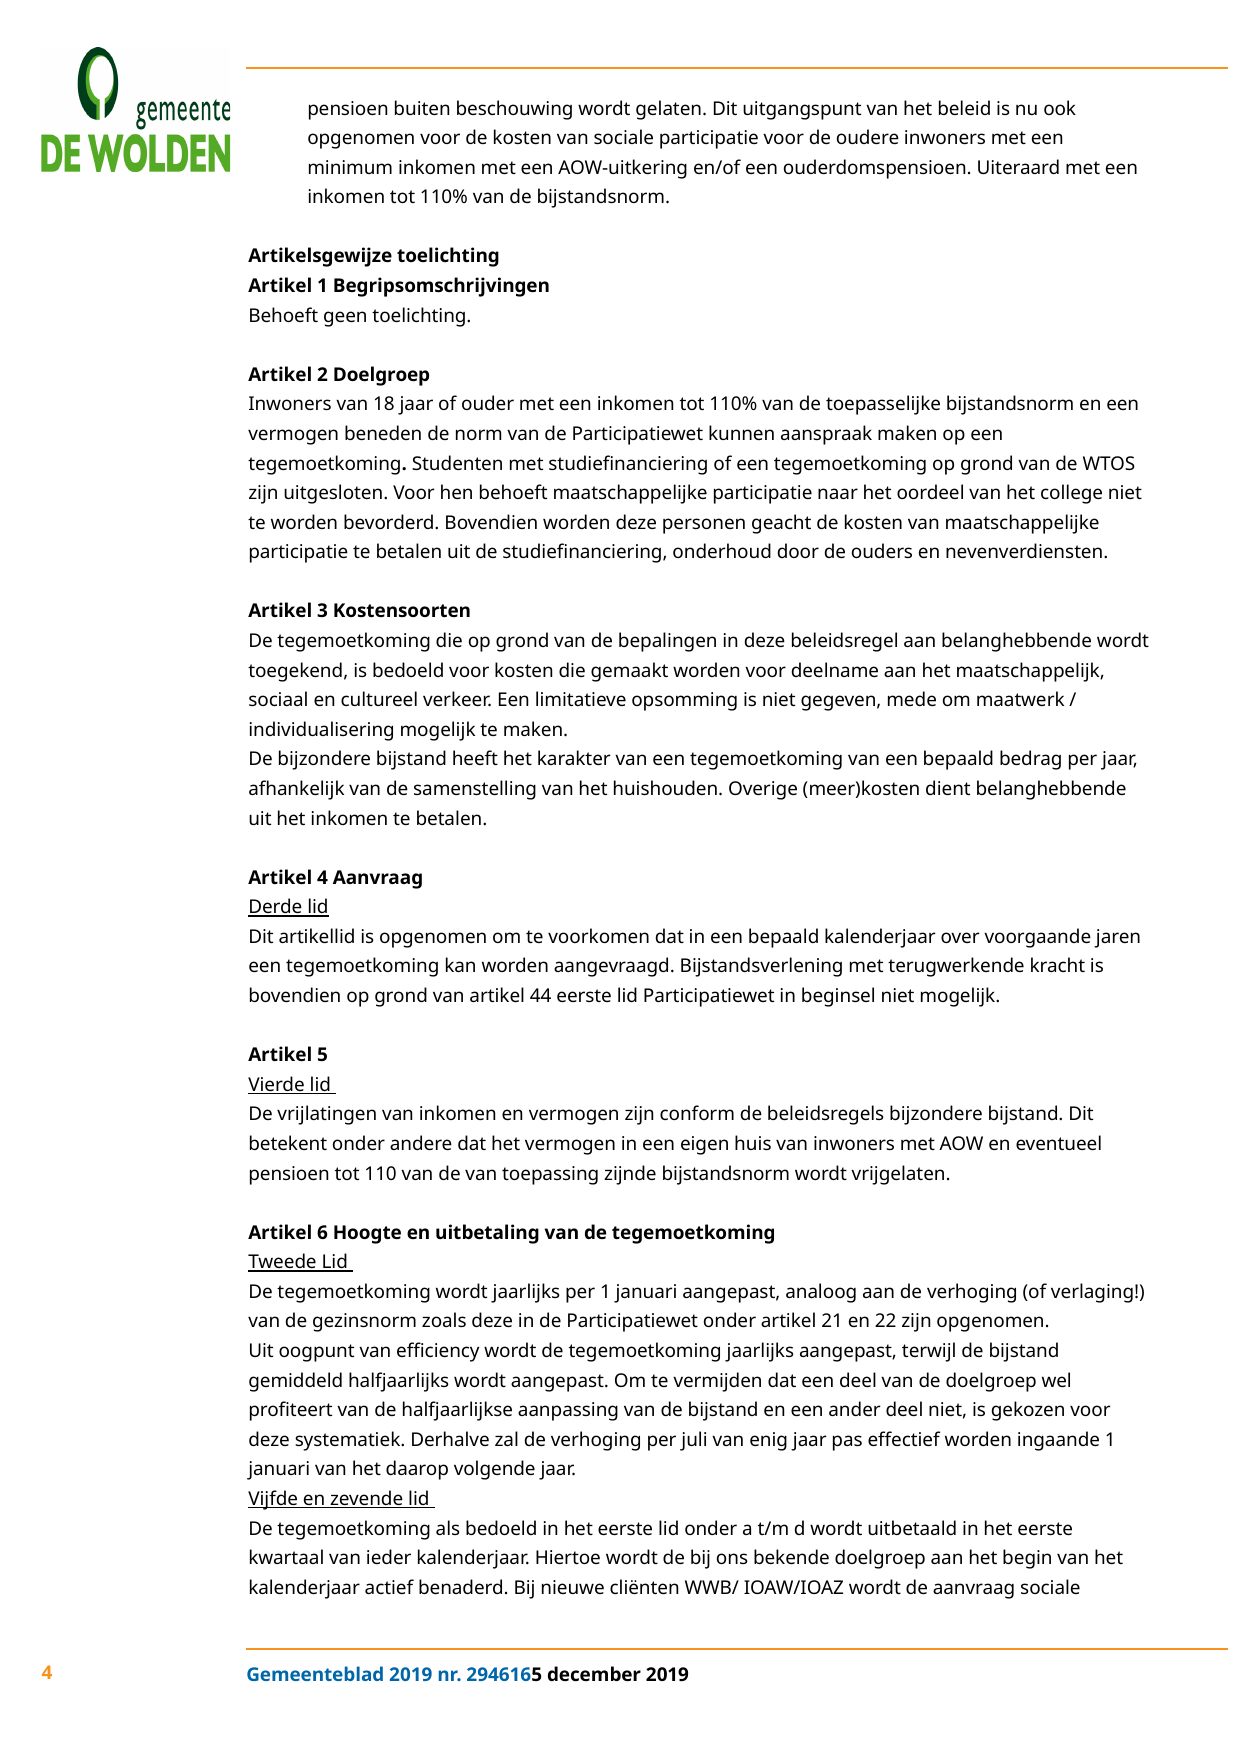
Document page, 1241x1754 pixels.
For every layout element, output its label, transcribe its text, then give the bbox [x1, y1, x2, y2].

picture [41, 47, 231, 172]
text De tegemoetkoming wordt jaarlijks per 1 januari aangepast, analoog aan de verhoging (of verlaging!) van de gezinsnorm zoals deze in de Participatiewet onder artikel 21 en 22 zijn opgenomen. [248, 1278, 1152, 1333]
text De tegemoetkoming die op grond van de bepalingen in deze beleidsregel aan belanghebbende wordt toegekend, is bedoeld voor kosten die gemaakt worden voor deelname aan het maatschappelijk, sociaal en cultureel verkeer. Een limitatieve opsomming is niet gegeven, mede om maatwerk / individualisering mogelijk te maken. [248, 627, 1152, 742]
text Artikelsgewijze toelichting [248, 243, 1152, 268]
text Artikel 2 Doelgroep [248, 361, 1152, 387]
text Artikel 3 Kostensoorten [248, 598, 1152, 623]
text De bijzondere bijstand heeft het karakter van een tegemoetkoming van een bepaald bedrag per jaar, afhankelijk van de samenstelling van het huishouden. Overige (meer)kosten dient belanghebbende uit het inkomen te betalen. [248, 746, 1152, 831]
text Artikel 4 Aanvraag [248, 864, 1152, 890]
text Derde lid [248, 893, 1152, 919]
text Behoeft geen toelichting. [248, 302, 1152, 328]
text Artikel 1 Begripsomschrijvingen [248, 272, 1152, 298]
text De tegemoetkoming als bedoeld in het eerste lid onder a t/m d wordt uitbetaald in het eerste kwartaal van ieder kalenderjaar. Hiertoe wordt de bij ons bekende doelgroep aan het begin van het kalenderjaar actief benaderd. Bij nieuwe cliënten WWB/ IOAW/IOAZ wordt de aanvraag sociale [248, 1515, 1152, 1600]
text Tweede Lid [248, 1248, 1152, 1274]
list pensioen buiten beschouwing wordt gelaten. Dit uitgangspunt van het beleid is nu ook opgenomen voor de kosten van sociale participatie voor de oudere inwoners met een minimum inkomen met een AOW-uitkering en/of een ouderdomspensioen. Uiteraard met een inkomen tot 110% van de bijstandsnorm. [248, 95, 1152, 209]
text Inwoners van 18 jaar of ouder met een inkomen tot 110% van de toepasselijke bijstandsnorm en een vermogen beneden de norm van de Participatiewet kunnen aanspraak maken op een tegemoetkoming. Studenten met studiefinanciering of een tegemoetkoming op grond van de WTOS zijn uitgesloten. Voor hen behoeft maatschappelijke participatie naar het oordeel van het college niet te worden bevorderd. Bovendien worden deze personen geacht de kosten van maatschappelijke participatie te betalen uit de studiefinanciering, onderhoud door de ouders en nevenverdiensten. [248, 391, 1152, 564]
text De vrijlatingen van inkomen en vermogen zijn conform de beleidsregels bijzondere bijstand. Dit betekent onder andere dat het vermogen in een eigen huis van inwoners met AOW en eventueel pensioen tot 110 van de van toepassing zijnde bijstandsnorm wordt vrijgelaten. [248, 1101, 1152, 1186]
text Artikel 6 Hoogte en uitbetaling van de tegemoetkoming [248, 1219, 1152, 1245]
text Vierde lid [248, 1071, 1152, 1097]
text Dit artikellid is opgenomen om te voorkomen dat in een bepaald kalenderjaar over voorgaande jaren een tegemoetkoming kan worden aangevraagd. Bijstandsverlening met terugwerkende kracht is bovendien op grond van artikel 44 eerste lid Participatiewet in beginsel niet mogelijk. [248, 923, 1152, 1008]
text Artikel 5 [248, 1041, 1152, 1067]
text Vijfde en zevende lid [248, 1485, 1152, 1511]
text Uit oogpunt van efficiency wordt de tegemoetkoming jaarlijks aangepast, terwijl de bijstand gemiddeld halfjaarlijks wordt aangepast. Om te vermijden dat een deel van de doelgroep wel profiteert van de halfjaarlijkse aanpassing van de bijstand en een ander deel niet, is gekozen voor deze systematiek. Derhalve zal de verhoging per juli van enig jaar pas effectief worden ingaande 1 januari van het daarop volgende jaar. [248, 1337, 1152, 1481]
